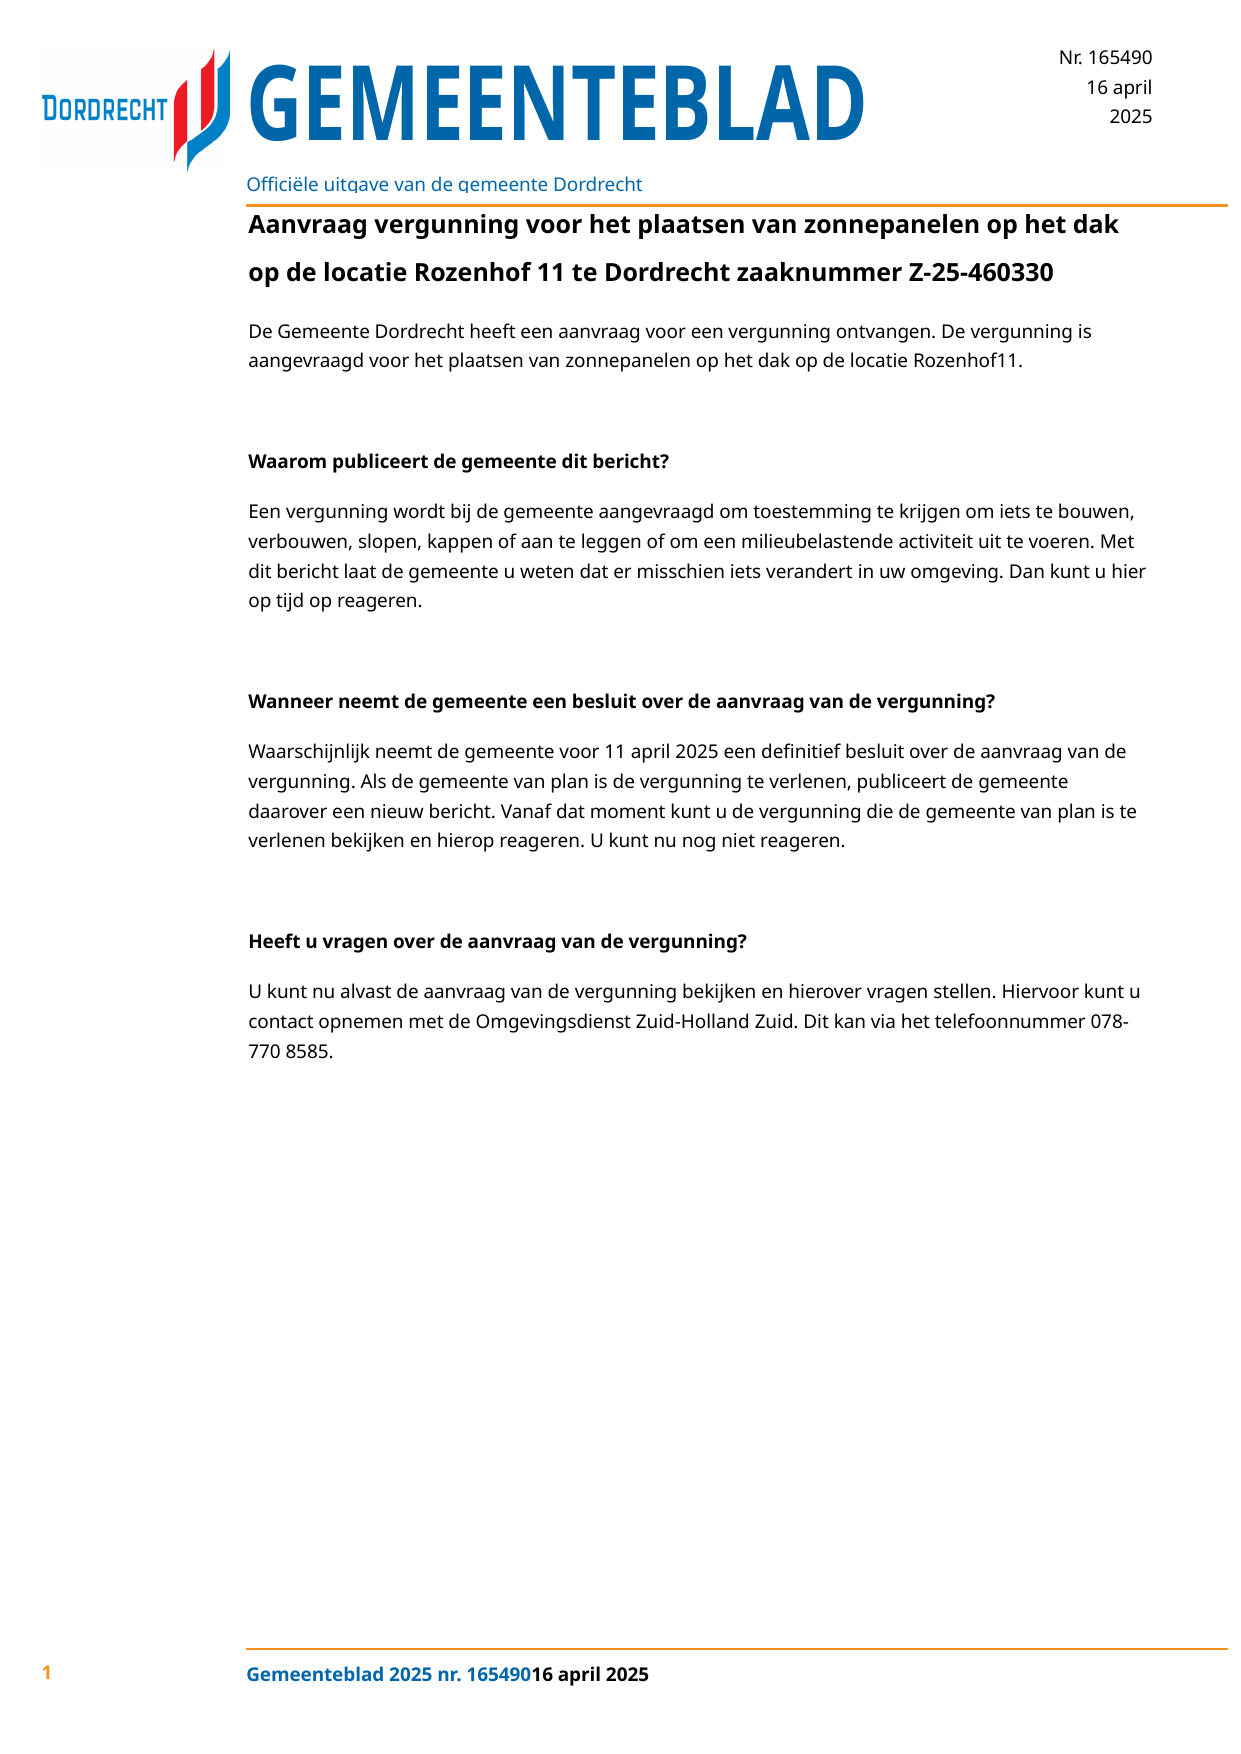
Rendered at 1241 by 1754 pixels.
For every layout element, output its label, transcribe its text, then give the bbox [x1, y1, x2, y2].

text Aanvraag vergunning voor het plaatsen van zonnepanelen op het dak op de locatie Rozenhof 11 te Dordrecht zaaknummer Z-25-460330 [248, 207, 1152, 288]
picture [41, 47, 231, 172]
text Wanneer neemt de gemeente een besluit over de aanvraag van de vergunning? [248, 688, 1152, 714]
text U kunt nu alvast de aanvraag van de vergunning bekijken en hierover vragen stellen. Hiervoor kunt u contact opnemen met de Omgevingsdienst Zuid-Holland Zuid. Dit kan via het telefoonnummer 078-770 8585. [248, 979, 1152, 1064]
text Een vergunning wordt bij de gemeente aangevraagd om toestemming te krijgen om iets te bouwen, verbouwen, slopen, kappen of aan te leggen of om een milieubelastende activiteit uit te voeren. Met dit bericht laat de gemeente u weten dat er misschien iets verandert in uw omgeving. Dan kunt u hier op tijd op reageren. [248, 499, 1152, 613]
text Waarschijnlijk neemt de gemeente voor 11 april 2025 een definitief besluit over de aanvraag van de vergunning. Als de gemeente van plan is de vergunning te verlenen, publiceert de gemeente daarover een nieuw bericht. Vanaf dat moment kunt u de vergunning die de gemeente van plan is te verlenen bekijken en hierop reageren. U kunt nu nog niet reageren. [248, 739, 1152, 853]
text De Gemeente Dordrecht heeft een aanvraag voor een vergunning ontvangen. De vergunning is aangevraagd voor het plaatsen van zonnepanelen op het dak op de locatie Rozenhof11. [248, 318, 1152, 373]
text Heeft u vragen over de aanvraag van de vergunning? [248, 928, 1152, 954]
text Waarom publiceert de gemeente dit bericht? [248, 448, 1152, 474]
